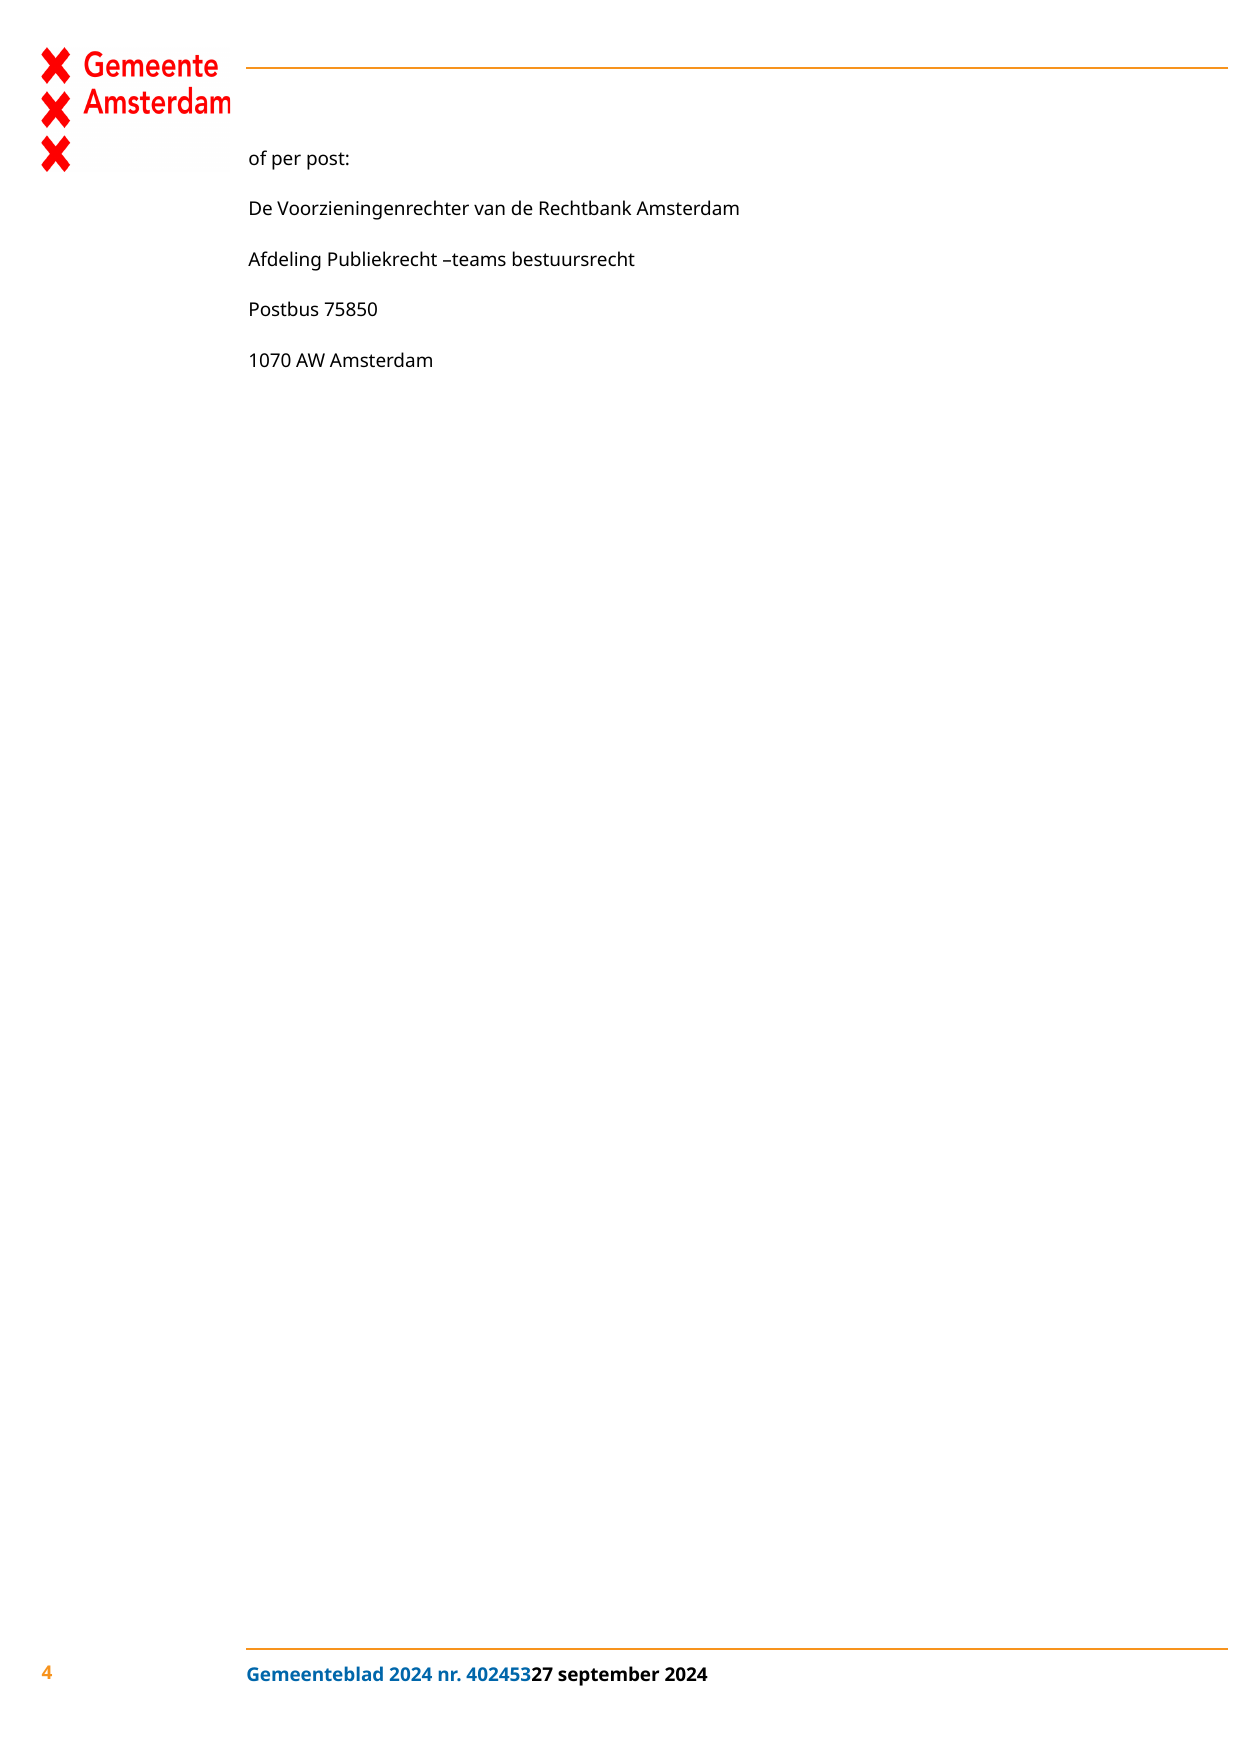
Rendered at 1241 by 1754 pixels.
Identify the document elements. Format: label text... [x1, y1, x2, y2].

text Afdeling Publiekrecht –teams bestuursrecht [248, 246, 1152, 272]
text 1070 AW Amsterdam [248, 347, 1152, 373]
text of per post: [248, 145, 1152, 171]
picture [41, 47, 231, 172]
text Postbus 75850 [248, 296, 1152, 322]
text De Voorzieningenrechter van de Rechtbank Amsterdam [248, 196, 1152, 221]
